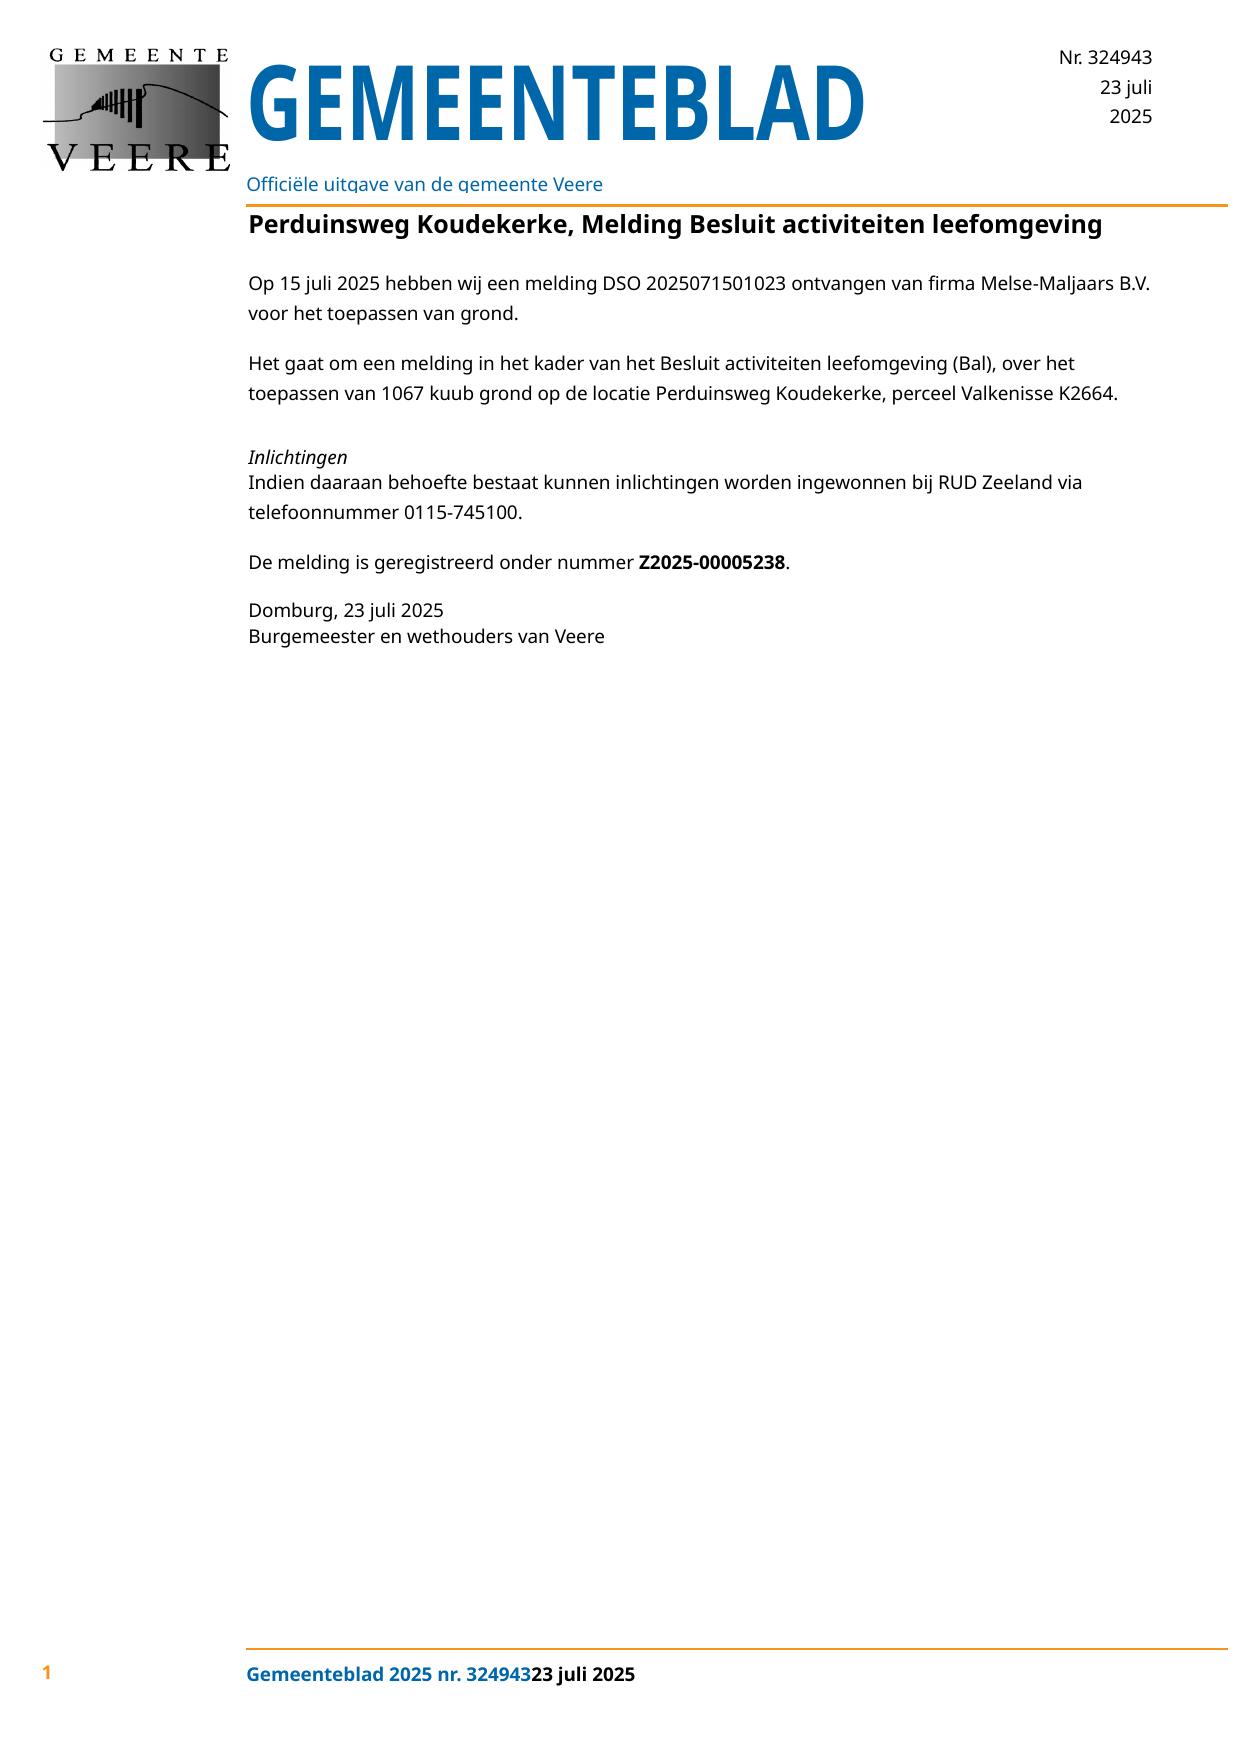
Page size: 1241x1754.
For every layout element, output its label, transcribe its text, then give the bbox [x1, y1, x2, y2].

text Inlichtingen [248, 444, 1152, 469]
text Domburg, 23 juli 2025 [248, 597, 1152, 623]
picture [41, 47, 231, 172]
text Perduinsweg Koudekerke, Melding Besluit activiteiten leefomgeving [248, 207, 1152, 241]
text Burgemeester en wethouders van Veere [248, 623, 1152, 649]
text Op 15 juli 2025 hebben wij een melding DSO 2025071501023 ontvangen van firma Melse-Maljaars B.V. voor het toepassen van grond. [248, 270, 1152, 326]
text Indien daaraan behoefte bestaat kunnen inlichtingen worden ingewonnen bij RUD Zeeland via telefoonnummer 0115-745100. [248, 469, 1152, 525]
text De melding is geregistreerd onder nummer Z2025-00005238. [248, 549, 1152, 575]
text Het gaat om een melding in het kader van het Besluit activiteiten leefomgeving (Bal), over het toepassen van 1067 kuub grond op de locatie Perduinsweg Koudekerke, perceel Valkenisse K2664. [248, 350, 1152, 406]
